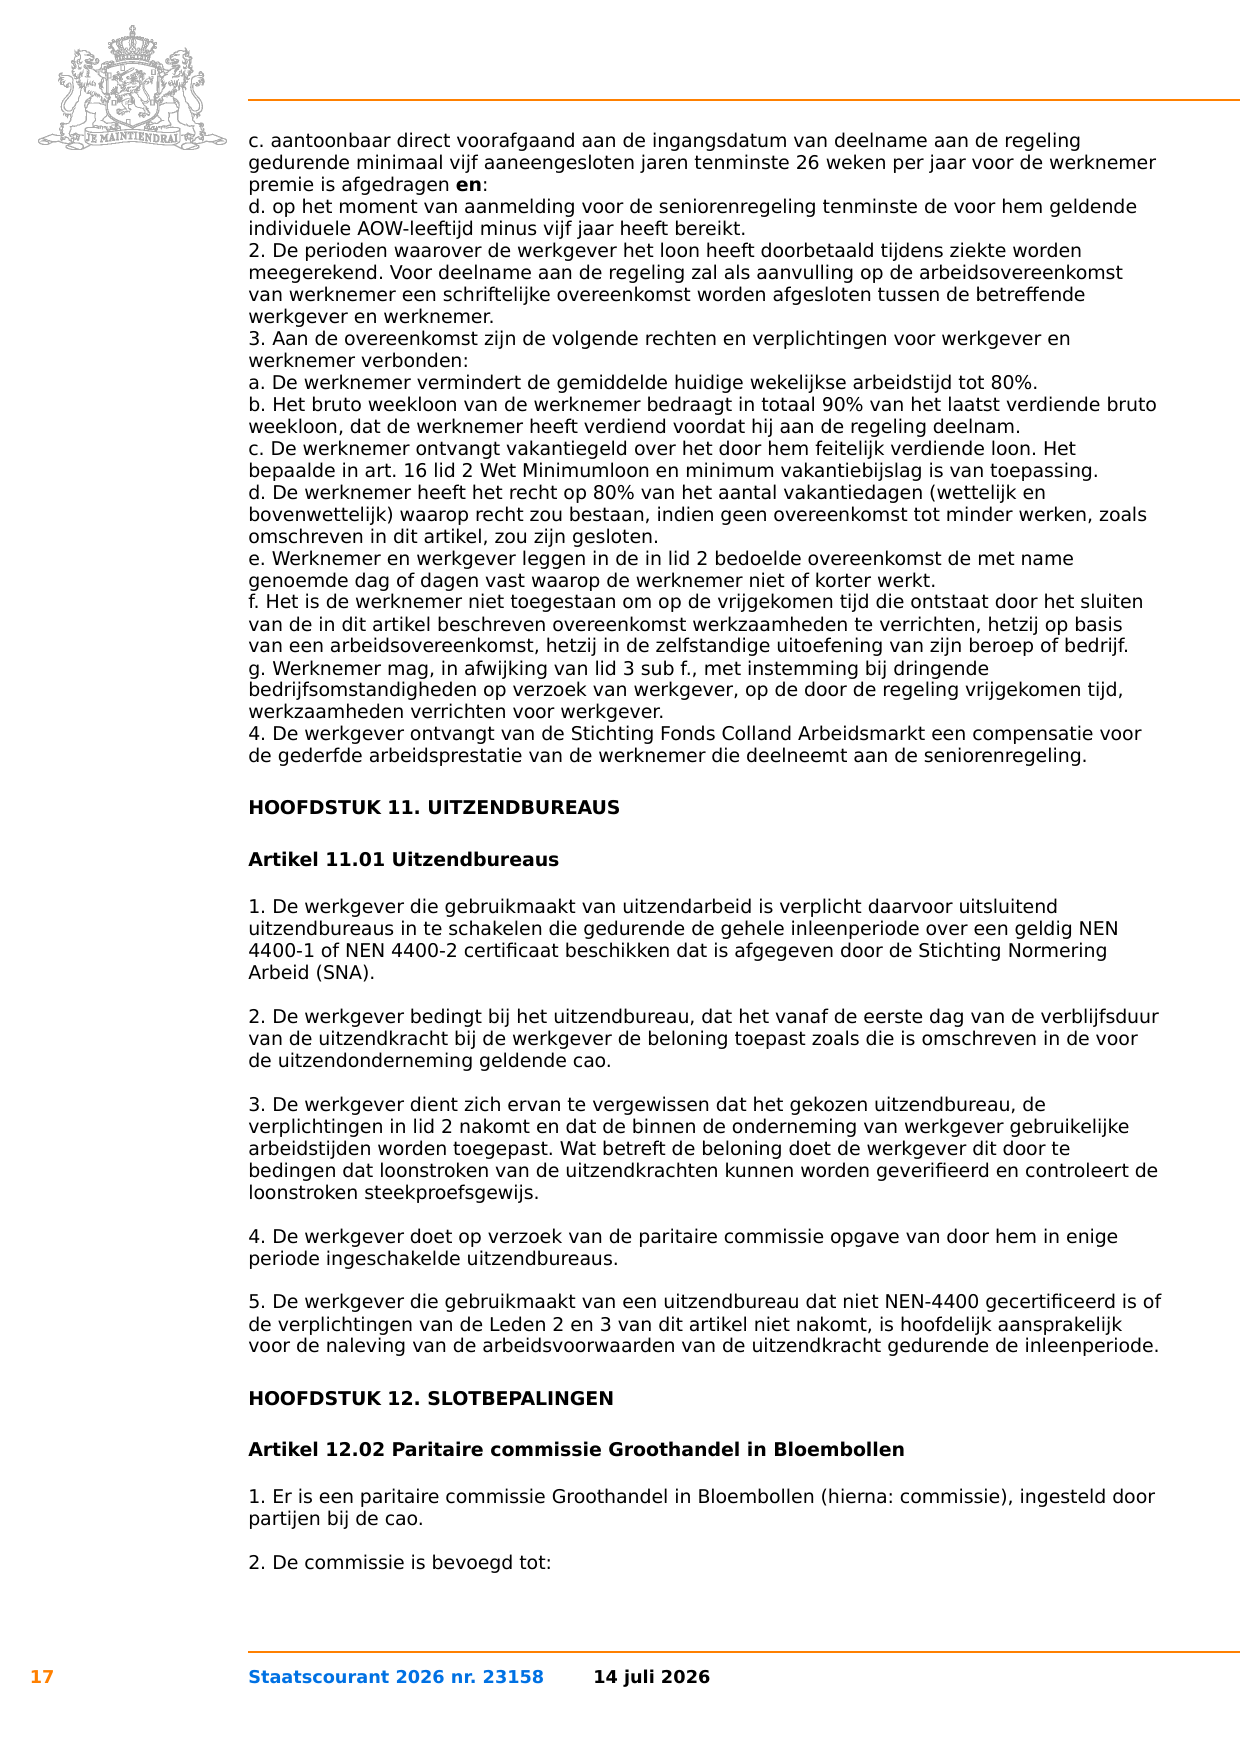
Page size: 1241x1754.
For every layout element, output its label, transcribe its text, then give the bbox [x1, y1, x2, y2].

text d. op het moment van aanmelding voor de seniorenregeling tenminste de voor hem geldende individuele AOW-leeftijd minus vijf jaar heeft bereikt. [248, 196, 1163, 240]
subtitle Artikel 12.02 Paritaire commissie Groothandel in Bloembollen [248, 1439, 1163, 1461]
text e. Werknemer en werkgever leggen in de in lid 2 bedoelde overeenkomst de met name genoemde dag of dagen vast waarop de werknemer niet of korter werkt. [248, 547, 1163, 591]
text a. De werknemer vermindert de gemiddelde huidige wekelijkse arbeidstijd tot 80%. [248, 372, 1163, 394]
text 1. Er is een paritaire commissie Groothandel in Bloembollen (hierna: commissie), ingesteld door partijen bij de cao. [248, 1486, 1163, 1530]
text 3. Aan de overeenkomst zijn de volgende rechten en verplichtingen voor werkgever en werknemer verbonden: [248, 328, 1163, 372]
text 5. De werkgever die gebruikmaakt van een uitzendbureau dat niet NEN-4400 gecertificeerd is of de verplichtingen van de Leden 2 en 3 van dit artikel niet nakomt, is hoofdelijk aansprakelijk voor de naleving van de arbeidsvoorwaarden van de uitzendkracht gedurende de inleenperiode. [248, 1291, 1163, 1357]
text c. De werknemer ontvangt vakantiegeld over het door hem feitelijk verdiende loon. Het bepaalde in art. 16 lid 2 Wet Minimumloon en minimum vakantiebijslag is van toepassing. [248, 438, 1163, 482]
text 3. De werkgever dient zich ervan te vergewissen dat het gekozen uitzendbureau, de verplichtingen in lid 2 nakomt en dat de binnen de onderneming van werkgever gebruikelijke arbeidstijden worden toegepast. Wat betreft de beloning doet de werkgever dit door te bedingen dat loonstroken van de uitzendkrachten kunnen worden geverifieerd en controleert de loonstroken steekproefsgewijs. [248, 1094, 1163, 1204]
subtitle Artikel 11.01 Uitzendbureaus [248, 849, 1163, 871]
text 4. De werkgever doet op verzoek van de paritaire commissie opgave van door hem in enige periode ingeschakelde uitzendbureaus. [248, 1226, 1163, 1269]
text g. Werknemer mag, in afwijking van lid 3 sub f., met instemming bij dringende bedrijfsomstandigheden op verzoek van werkgever, op de door de regeling vrijgekomen tijd, werkzaamheden verrichten voor werkgever. [248, 657, 1163, 723]
text b. Het bruto weekloon van de werknemer bedraagt in totaal 90% van het laatst verdiende bruto weekloon, dat de werknemer heeft verdiend voordat hij aan de regeling deelnam. [248, 394, 1163, 438]
text 4. De werkgever ontvangt van de Stichting Fonds Colland Arbeidsmarkt een compensatie voor de gederfde arbeidsprestatie van de werknemer die deelneemt aan de seniorenregeling. [248, 723, 1163, 767]
subtitle HOOFDSTUK 12. SLOTBEPALINGEN [248, 1387, 1163, 1409]
subtitle HOOFDSTUK 11. UITZENDBUREAUS [248, 797, 1163, 819]
text c. aantoonbaar direct voorafgaand aan de ingangsdatum van deelname aan de regeling gedurende minimaal vijf aaneengesloten jaren tenminste 26 weken per jaar voor de werknemer premie is afgedragen en: [248, 130, 1163, 196]
text 2. De perioden waarover de werkgever het loon heeft doorbetaald tijdens ziekte worden meegerekend. Voor deelname aan de regeling zal als aanvulling op de arbeidsovereenkomst van werknemer een schriftelijke overeenkomst worden afgesloten tussen de betreffende werkgever en werknemer. [248, 240, 1163, 328]
picture [38, 25, 227, 150]
text 2. De werkgever bedingt bij het uitzendbureau, dat het vanaf de eerste dag van de verblijfsduur van de uitzendkracht bij de werkgever de beloning toepast zoals die is omschreven in de voor de uitzendonderneming geldende cao. [248, 1006, 1163, 1072]
text d. De werknemer heeft het recht op 80% van het aantal vakantiedagen (wettelijk en bovenwettelijk) waarop recht zou bestaan, indien geen overeenkomst tot minder werken, zoals omschreven in dit artikel, zou zijn gesloten. [248, 482, 1163, 547]
text 1. De werkgever die gebruikmaakt van uitzendarbeid is verplicht daarvoor uitsluitend uitzendbureaus in te schakelen die gedurende de gehele inleenperiode over een geldig NEN 4400-1 of NEN 4400-2 certificaat beschikken dat is afgegeven door de Stichting Normering Arbeid (SNA). [248, 896, 1163, 984]
text 2. De commissie is bevoegd tot: [248, 1552, 1163, 1574]
text f. Het is de werknemer niet toegestaan om op de vrijgekomen tijd die ontstaat door het sluiten van de in dit artikel beschreven overeenkomst werkzaamheden te verrichten, hetzij op basis van een arbeidsovereenkomst, hetzij in de zelfstandige uitoefening van zijn beroep of bedrijf. [248, 591, 1163, 657]
